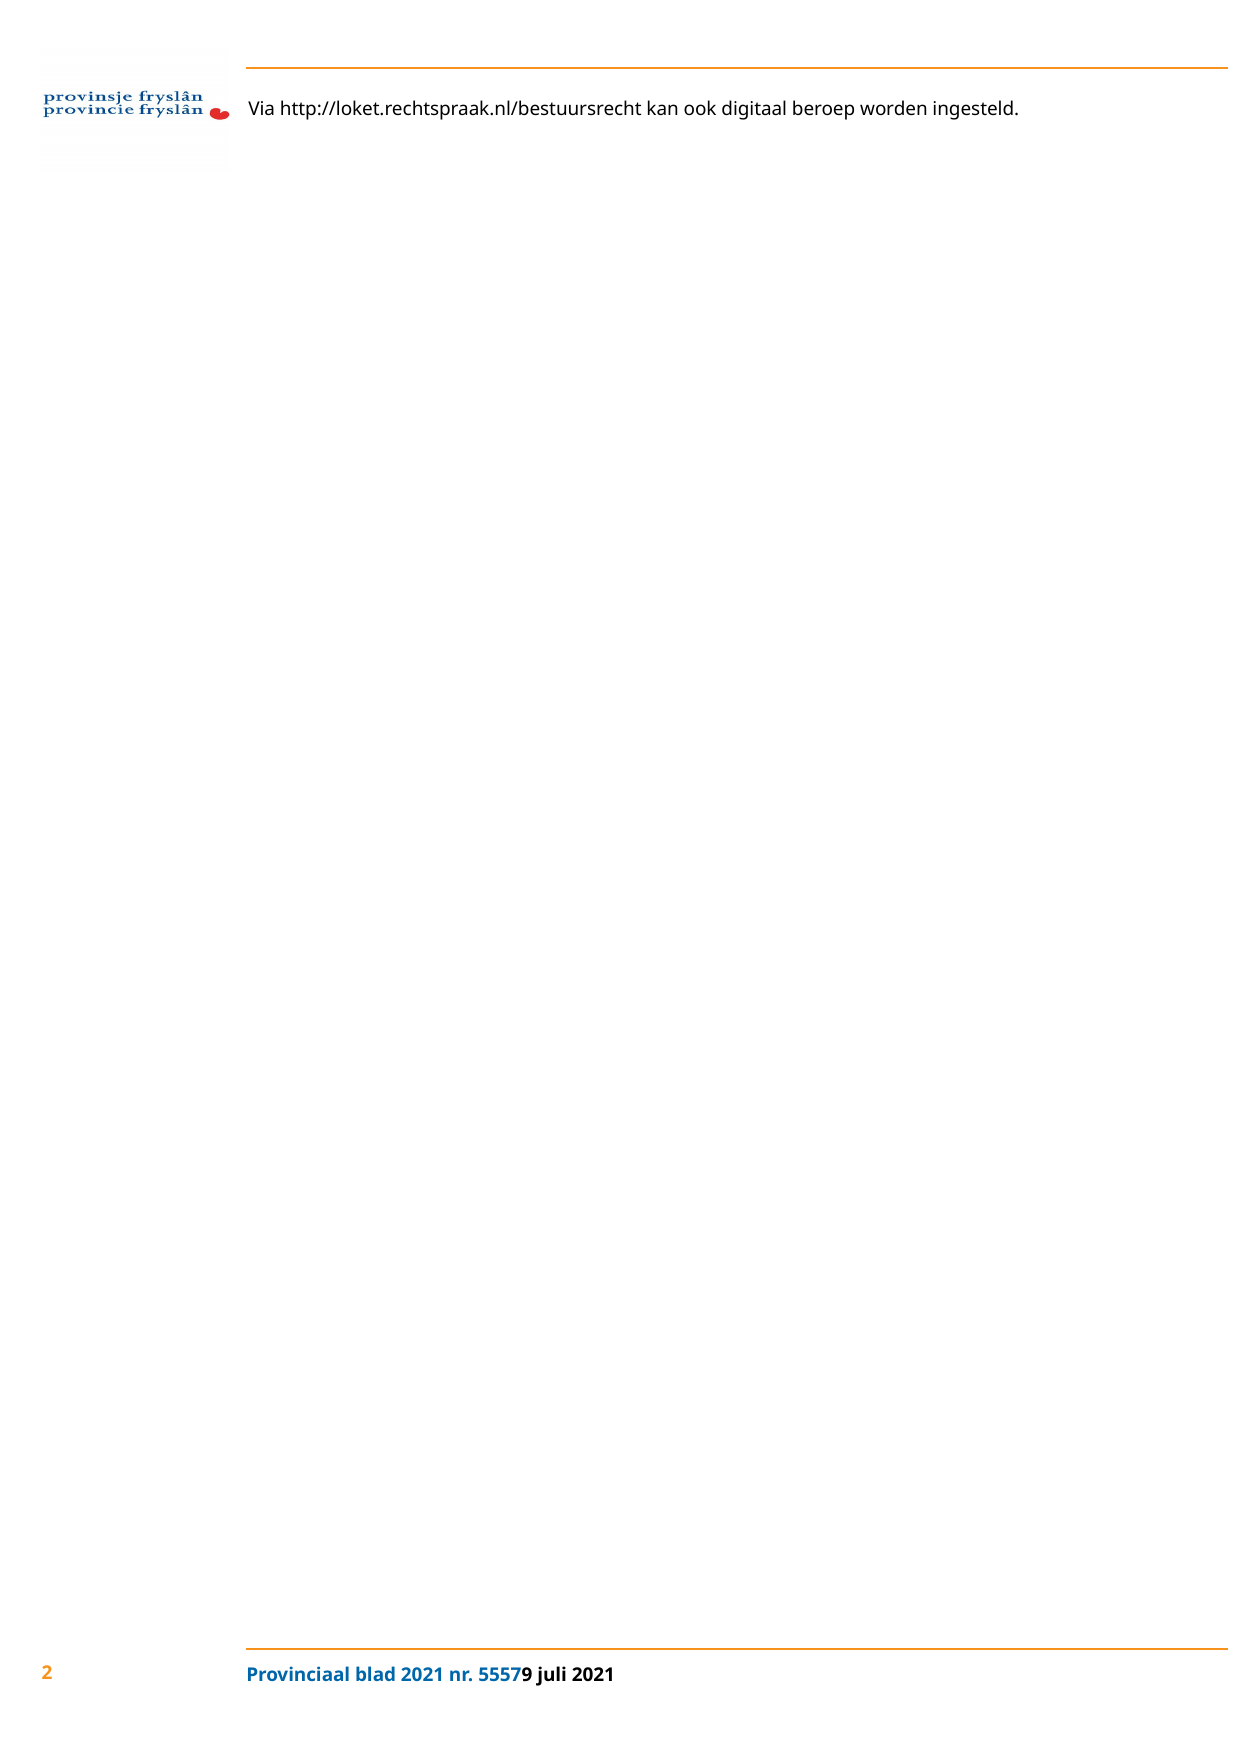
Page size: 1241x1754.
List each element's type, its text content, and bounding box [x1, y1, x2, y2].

picture [41, 47, 231, 172]
text Via http://loket.rechtspraak.nl/bestuursrecht kan ook digitaal beroep worden ingesteld. [248, 95, 1152, 121]
